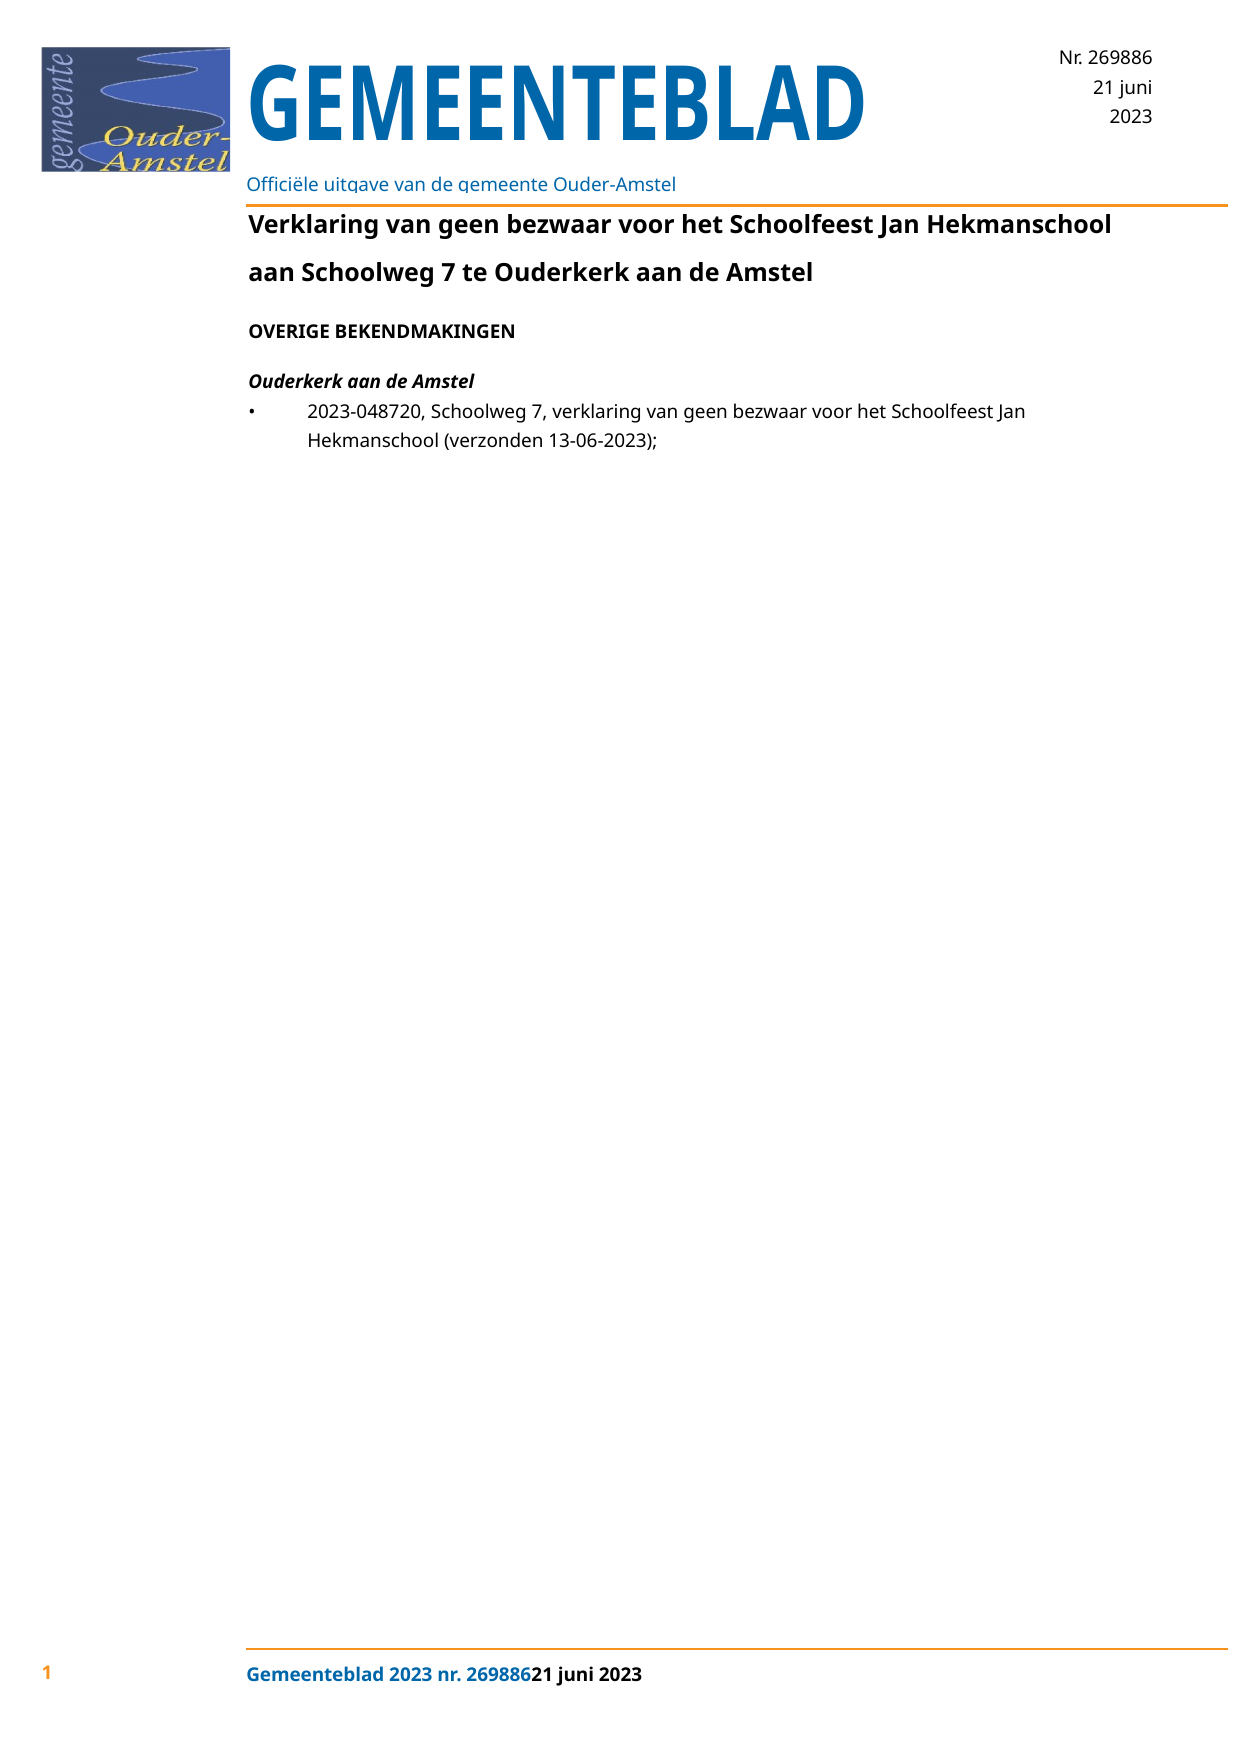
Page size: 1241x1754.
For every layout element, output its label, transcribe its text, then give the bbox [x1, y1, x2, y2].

text Verklaring van geen bezwaar voor het Schoolfeest Jan Hekmanschool aan Schoolweg 7 te Ouderkerk aan de Amstel [248, 207, 1152, 288]
text Ouderkerk aan de Amstel [248, 368, 1152, 394]
text OVERIGE BEKENDMAKINGEN [248, 318, 1152, 344]
picture [41, 47, 231, 172]
list 2023-048720, Schoolweg 7, verklaring van geen bezwaar voor het Schoolfeest Jan Hekmanschool (verzonden 13-06-2023); [248, 398, 1152, 453]
